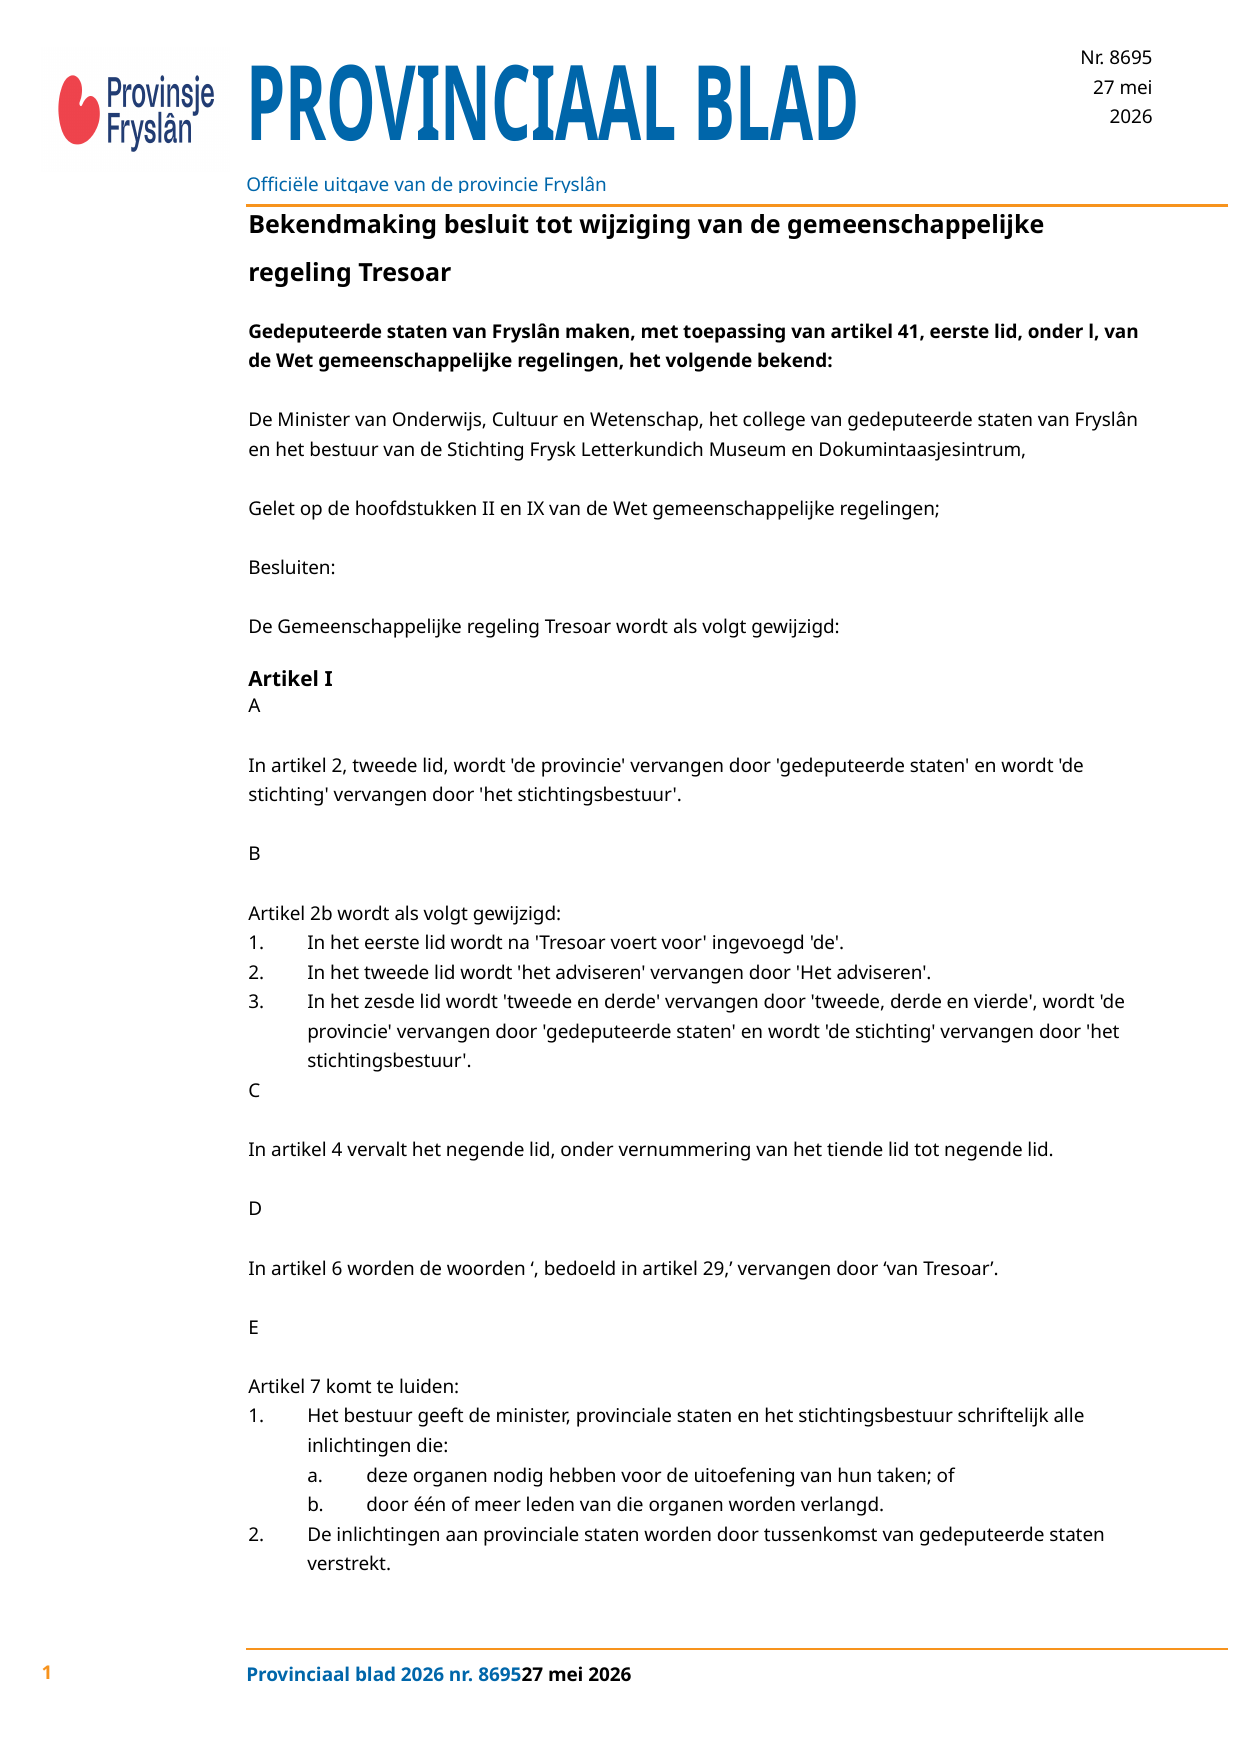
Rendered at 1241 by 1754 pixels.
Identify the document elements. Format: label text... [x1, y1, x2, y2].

text In artikel 4 vervalt het negende lid, onder vernummering van het tiende lid tot negende lid. [248, 1136, 1152, 1162]
list In het tweede lid wordt 'het adviseren' vervangen door 'Het adviseren'. [248, 959, 1152, 984]
list In het eerste lid wordt na 'Tresoar voert voor' ingevoegd 'de'. [248, 929, 1152, 955]
text De Minister van Onderwijs, Cultuur en Wetenschap, het college van gedeputeerde staten van Fryslân en het bestuur van de Stichting Frysk Letterkundich Museum en Dokumintaasjesintrum, [248, 407, 1152, 462]
text Artikel 2b wordt als volgt gewijzigd: [248, 900, 1152, 925]
text Gelet op de hoofdstukken II en IX van de Wet gemeenschappelijke regelingen; [248, 495, 1152, 521]
list De inlichtingen aan provinciale staten worden door tussenkomst van gedeputeerde staten verstrekt. [248, 1521, 1152, 1576]
picture [41, 47, 231, 172]
text B [248, 841, 1152, 866]
text In artikel 6 worden de woorden ‘, bedoeld in artikel 29,’ vervangen door ‘van Tresoar’. [248, 1255, 1152, 1280]
text C [248, 1077, 1152, 1103]
list In het zesde lid wordt 'tweede en derde' vervangen door 'tweede, derde en vierde', wordt 'de provincie' vervangen door 'gedeputeerde staten' en wordt 'de stichting' vervangen door 'het stichtingsbestuur'. [248, 988, 1152, 1073]
list deze organen nodig hebben voor de uitoefening van hun taken; of [307, 1462, 1152, 1487]
text De Gemeenschappelijke regeling Tresoar wordt als volgt gewijzigd: [248, 614, 1152, 639]
text D [248, 1196, 1152, 1221]
text Bekendmaking besluit tot wijziging van de gemeenschappelijke regeling Tresoar [248, 207, 1152, 288]
text Gedeputeerde staten van Fryslân maken, met toepassing van artikel 41, eerste lid, onder l, van de Wet gemeenschappelijke regelingen, het volgende bekend: [248, 318, 1152, 373]
text Artikel I [248, 664, 1152, 693]
text In artikel 2, tweede lid, wordt 'de provincie' vervangen door 'gedeputeerde staten' en wordt 'de stichting' vervangen door 'het stichtingsbestuur'. [248, 752, 1152, 807]
text Besluiten: [248, 554, 1152, 580]
text A [248, 693, 1152, 718]
text Artikel 7 komt te luiden: [248, 1373, 1152, 1399]
text E [248, 1314, 1152, 1339]
list door één of meer leden van die organen worden verlangd. [307, 1491, 1152, 1517]
list Het bestuur geeft de minister, provinciale staten en het stichtingsbestuur schriftelijk alle inlichtingen die: [248, 1403, 1152, 1458]
